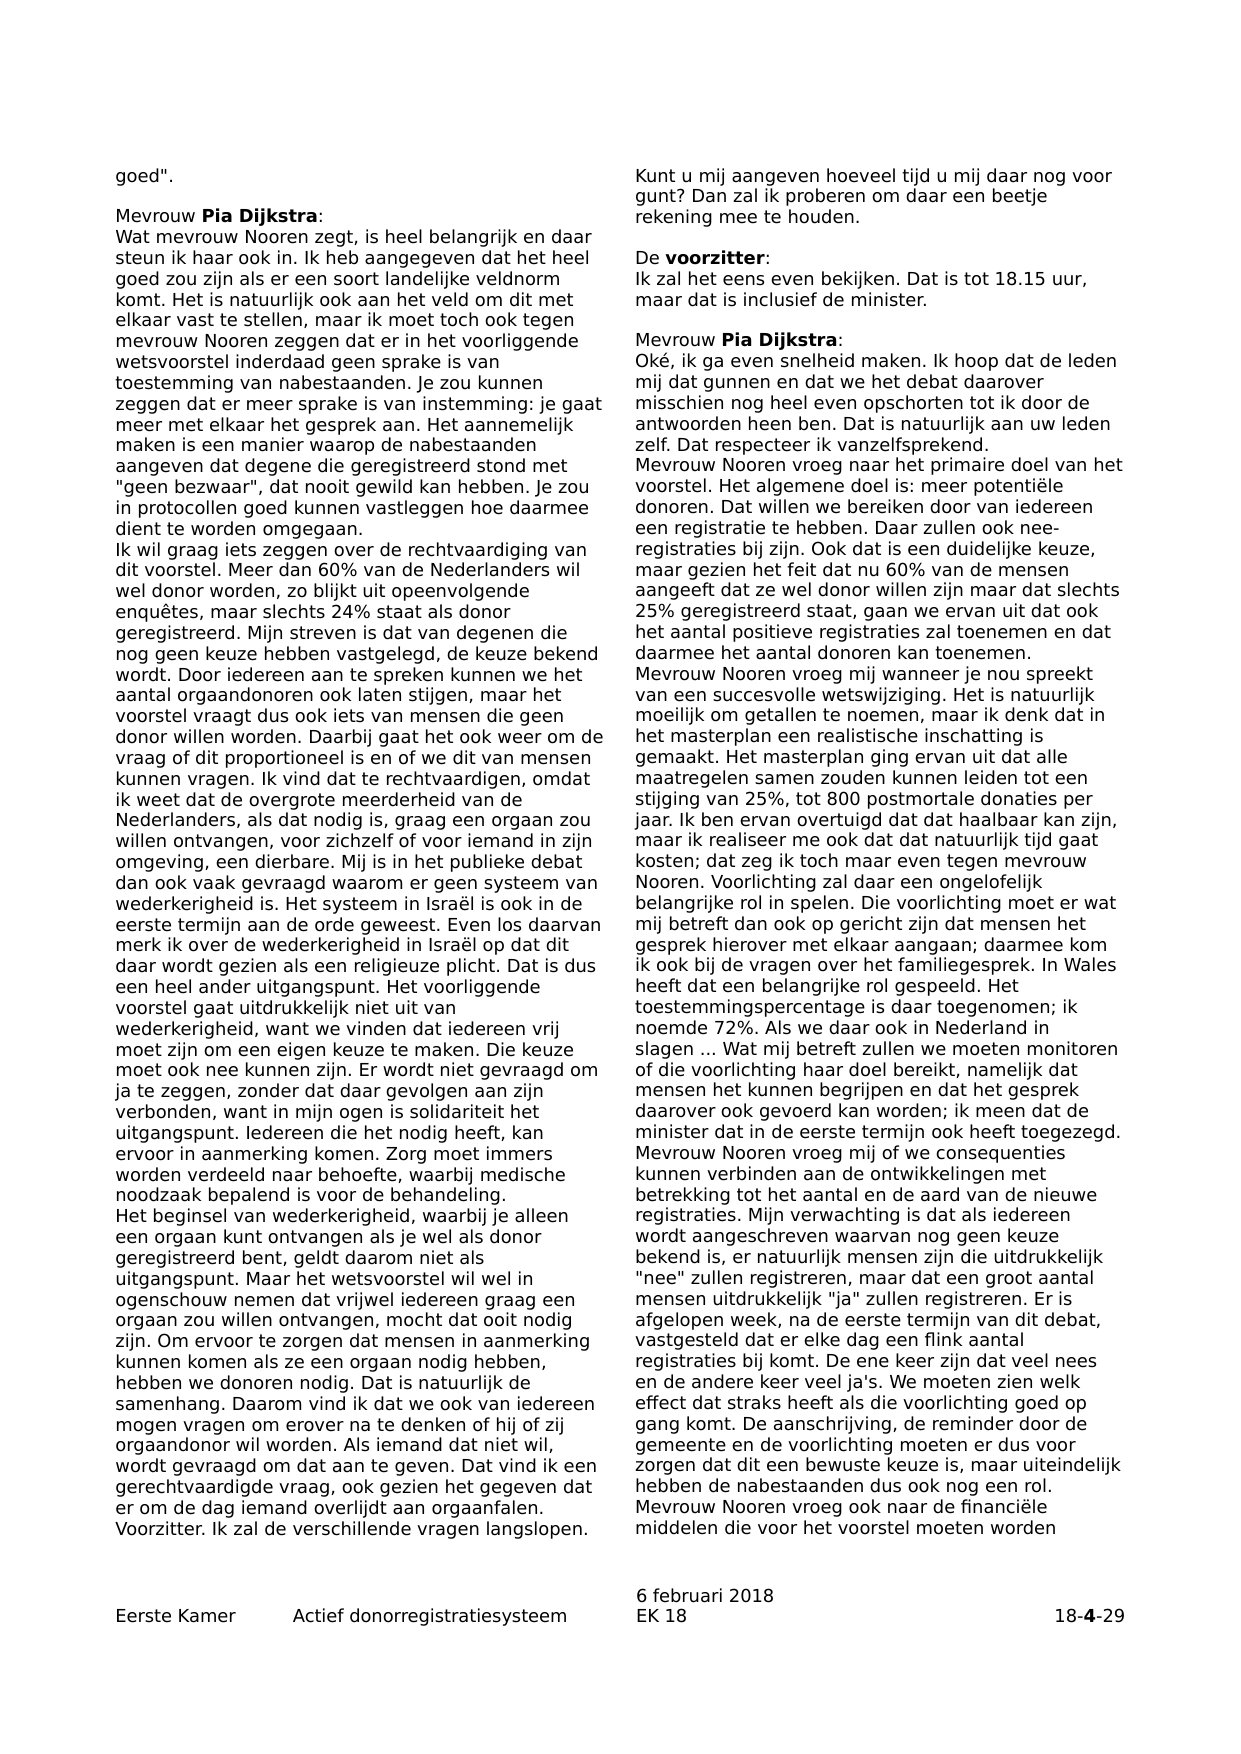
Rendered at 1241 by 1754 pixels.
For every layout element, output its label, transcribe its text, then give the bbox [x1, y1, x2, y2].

text Mevrouw Nooren vroeg ook naar de financiële middelen die voor het voorstel moeten worden [635, 1497, 1125, 1538]
text Mevrouw Nooren vroeg naar het primaire doel van het voorstel. Het algemene doel is: meer potentiële donoren. Dat willen we bereiken door van iedereen een registratie te hebben. Daar zullen ook nee-registraties bij zijn. Ook dat is een duidelijke keuze, maar gezien het feit dat nu 60% van de mensen aangeeft dat ze wel donor willen zijn maar dat slechts 25% geregistreerd staat, gaan we ervan uit dat ook het aantal positieve registraties zal toenemen en dat daarmee het aantal donoren kan toenemen. [635, 455, 1125, 663]
text goed". [115, 165, 605, 186]
text Mevrouw Nooren vroeg mij of we consequenties kunnen verbinden aan de ontwikkelingen met betrekking tot het aantal en de aard van de nieuwe registraties. Mijn verwachting is dat als iedereen wordt aangeschreven waarvan nog geen keuze bekend is, er natuurlijk mensen zijn die uitdrukkelijk "nee" zullen registreren, maar dat een groot aantal mensen uitdrukkelijk "ja" zullen registreren. Er is afgelopen week, na de eerste termijn van dit debat, vastgesteld dat er elke dag een flink aantal registraties bij komt. De ene keer zijn dat veel nees en de andere keer veel ja's. We moeten zien welk effect dat straks heeft als die voorlichting goed op gang komt. De aanschrijving, de reminder door de gemeente en de voorlichting moeten er dus voor zorgen dat dit een bewuste keuze is, maar uiteindelijk hebben de nabestaanden dus ook nog een rol. [635, 1143, 1125, 1497]
text Mevrouw Nooren vroeg mij wanneer je nou spreekt van een succesvolle wetswijziging. Het is natuurlijk moeilijk om getallen te noemen, maar ik denk dat in het masterplan een realistische inschatting is gemaakt. Het masterplan ging ervan uit dat alle maatregelen samen zouden kunnen leiden tot een stijging van 25%, tot 800 postmortale donaties per jaar. Ik ben ervan overtuigd dat dat haalbaar kan zijn, maar ik realiseer me ook dat dat natuurlijk tijd gaat kosten; dat zeg ik toch maar even tegen mevrouw Nooren. Voorlichting zal daar een ongelofelijk belangrijke rol in spelen. Die voorlichting moet er wat mij betreft dan ook op gericht zijn dat mensen het gesprek hierover met elkaar aangaan; daarmee kom ik ook bij de vragen over het familiegesprek. In Wales heeft dat een belangrijke rol gespeeld. Het toestemmingspercentage is daar toegenomen; ik noemde 72%. Als we daar ook in Nederland in slagen ... Wat mij betreft zullen we moeten monitoren of die voorlichting haar doel bereikt, namelijk dat mensen het kunnen begrijpen en dat het gesprek daarover ook gevoerd kan worden; ik meen dat de minister dat in de eerste termijn ook heeft toegezegd. [635, 663, 1125, 1143]
text Mevrouw Pia Dijkstra: [115, 206, 605, 227]
text De voorzitter: [635, 248, 1125, 268]
text Oké, ik ga even snelheid maken. Ik hoop dat de leden mij dat gunnen en dat we het debat daarover misschien nog heel even opschorten tot ik door de antwoorden heen ben. Dat is natuurlijk aan uw leden zelf. Dat respecteer ik vanzelfsprekend. [635, 351, 1125, 455]
text Ik zal het eens even bekijken. Dat is tot 18.15 uur, maar dat is inclusief de minister. [635, 268, 1125, 310]
text Wat mevrouw Nooren zegt, is heel belangrijk en daar steun ik haar ook in. Ik heb aangegeven dat het heel goed zou zijn als er een soort landelijke veldnorm komt. Het is natuurlijk ook aan het veld om dit met elkaar vast te stellen, maar ik moet toch ook tegen mevrouw Nooren zeggen dat er in het voorliggende wetsvoorstel inderdaad geen sprake is van toestemming van nabestaanden. Je zou kunnen zeggen dat er meer sprake is van instemming: je gaat meer met elkaar het gesprek aan. Het aannemelijk maken is een manier waarop de nabestaanden aangeven dat degene die geregistreerd stond met "geen bezwaar", dat nooit gewild kan hebben. Je zou in protocollen goed kunnen vastleggen hoe daarmee dient te worden omgegaan. [115, 227, 605, 539]
text Kunt u mij aangeven hoeveel tijd u mij daar nog voor gunt? Dan zal ik proberen om daar een beetje rekening mee te houden. [635, 165, 1125, 228]
text Het beginsel van wederkerigheid, waarbij je alleen een orgaan kunt ontvangen als je wel als donor geregistreerd bent, geldt daarom niet als uitgangspunt. Maar het wetsvoorstel wil wel in ogenschouw nemen dat vrijwel iedereen graag een orgaan zou willen ontvangen, mocht dat ooit nodig zijn. Om ervoor te zorgen dat mensen in aanmerking kunnen komen als ze een orgaan nodig hebben, hebben we donoren nodig. Dat is natuurlijk de samenhang. Daarom vind ik dat we ook van iedereen mogen vragen om erover na te denken of hij of zij orgaandonor wil worden. Als iemand dat niet wil, wordt gevraagd om dat aan te geven. Dat vind ik een gerechtvaardigde vraag, ook gezien het gegeven dat er om de dag iemand overlijdt aan orgaanfalen. [115, 1206, 605, 1518]
text Voorzitter. Ik zal de verschillende vragen langslopen. [115, 1518, 605, 1539]
text Ik wil graag iets zeggen over de rechtvaardiging van dit voorstel. Meer dan 60% van de Nederlanders wil wel donor worden, zo blijkt uit opeenvolgende enquêtes, maar slechts 24% staat als donor geregistreerd. Mijn streven is dat van degenen die nog geen keuze hebben vastgelegd, de keuze bekend wordt. Door iedereen aan te spreken kunnen we het aantal orgaandonoren ook laten stijgen, maar het voorstel vraagt dus ook iets van mensen die geen donor willen worden. Daarbij gaat het ook weer om de vraag of dit proportioneel is en of we dit van mensen kunnen vragen. Ik vind dat te rechtvaardigen, omdat ik weet dat de overgrote meerderheid van de Nederlanders, als dat nodig is, graag een orgaan zou willen ontvangen, voor zichzelf of voor iemand in zijn omgeving, een dierbare. Mij is in het publieke debat dan ook vaak gevraagd waarom er geen systeem van wederkerigheid is. Het systeem in Israël is ook in de eerste termijn aan de orde geweest. Even los daarvan merk ik over de wederkerigheid in Israël op dat dit daar wordt gezien als een religieuze plicht. Dat is dus een heel ander uitgangspunt. Het voorliggende voorstel gaat uitdrukkelijk niet uit van wederkerigheid, want we vinden dat iedereen vrij moet zijn om een eigen keuze te maken. Die keuze moet ook nee kunnen zijn. Er wordt niet gevraagd om ja te zeggen, zonder dat daar gevolgen aan zijn verbonden, want in mijn ogen is solidariteit het uitgangspunt. Iedereen die het nodig heeft, kan ervoor in aanmerking komen. Zorg moet immers worden verdeeld naar behoefte, waarbij medische noodzaak bepalend is voor de behandeling. [115, 539, 605, 1206]
text Mevrouw Pia Dijkstra: [635, 330, 1125, 351]
